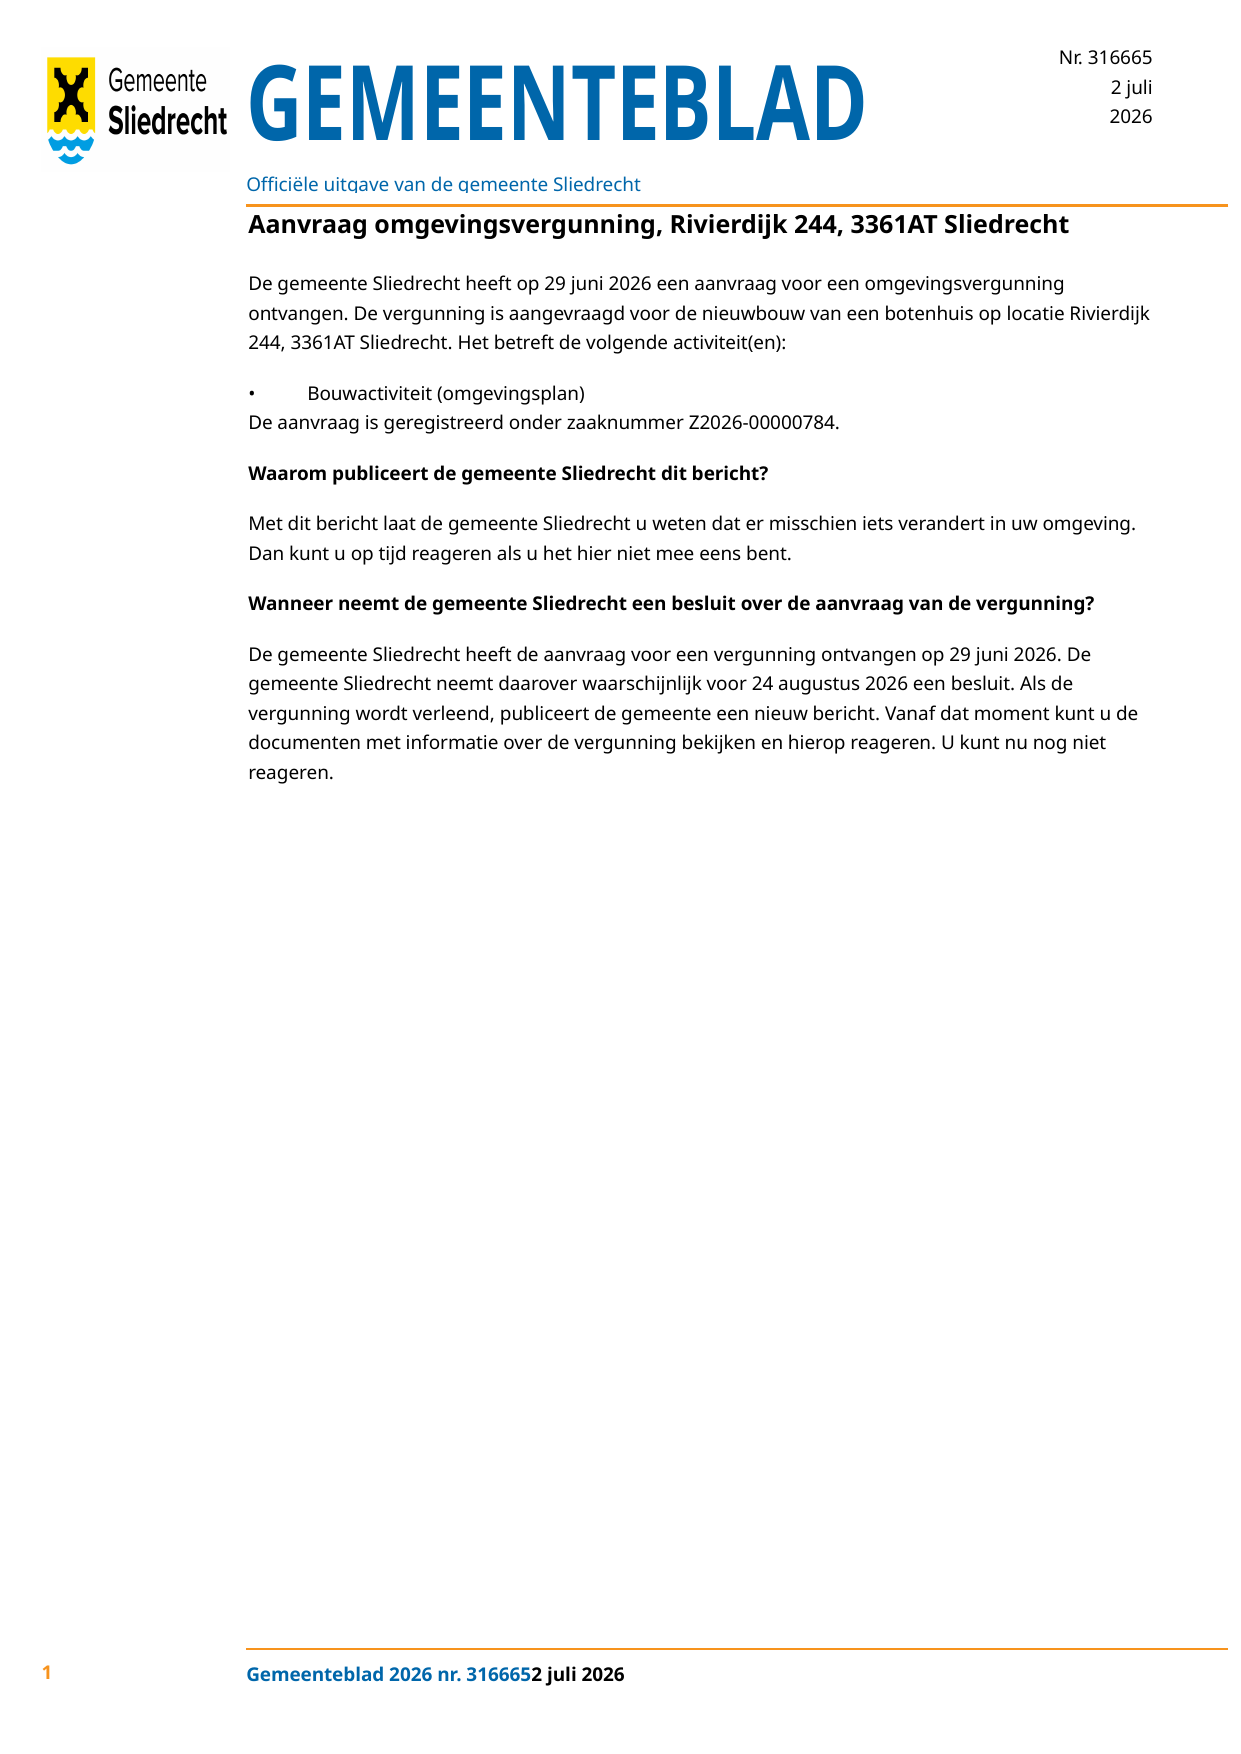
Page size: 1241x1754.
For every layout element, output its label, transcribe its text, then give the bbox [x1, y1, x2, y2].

text Waarom publiceert de gemeente Sliedrecht dit bericht? [248, 460, 1152, 486]
text Aanvraag omgevingsvergunning, Rivierdijk 244, 3361AT Sliedrecht [248, 207, 1152, 241]
list Bouwactiviteit (omgevingsplan) [248, 380, 1152, 406]
text De gemeente Sliedrecht heeft de aanvraag voor een vergunning ontvangen op 29 juni 2026. De gemeente Sliedrecht neemt daarover waarschijnlijk voor 24 augustus 2026 een besluit. Als de vergunning wordt verleend, publiceert de gemeente een nieuw bericht. Vanaf dat moment kunt u de documenten met informatie over de vergunning bekijken en hierop reageren. U kunt nu nog niet reageren. [248, 641, 1152, 785]
text Wanneer neemt de gemeente Sliedrecht een besluit over de aanvraag van de vergunning? [248, 590, 1152, 616]
text De aanvraag is geregistreerd onder zaaknummer Z2026-00000784. [248, 409, 1152, 435]
text Met dit bericht laat de gemeente Sliedrecht u weten dat er misschien iets verandert in uw omgeving. Dan kunt u op tijd reageren als u het hier niet mee eens bent. [248, 510, 1152, 566]
text De gemeente Sliedrecht heeft op 29 juni 2026 een aanvraag voor een omgevingsvergunning ontvangen. De vergunning is aangevraagd voor de nieuwbouw van een botenhuis op locatie Rivierdijk 244, 3361AT Sliedrecht. Het betreft de volgende activiteit(en): [248, 270, 1152, 355]
picture [41, 47, 231, 172]
